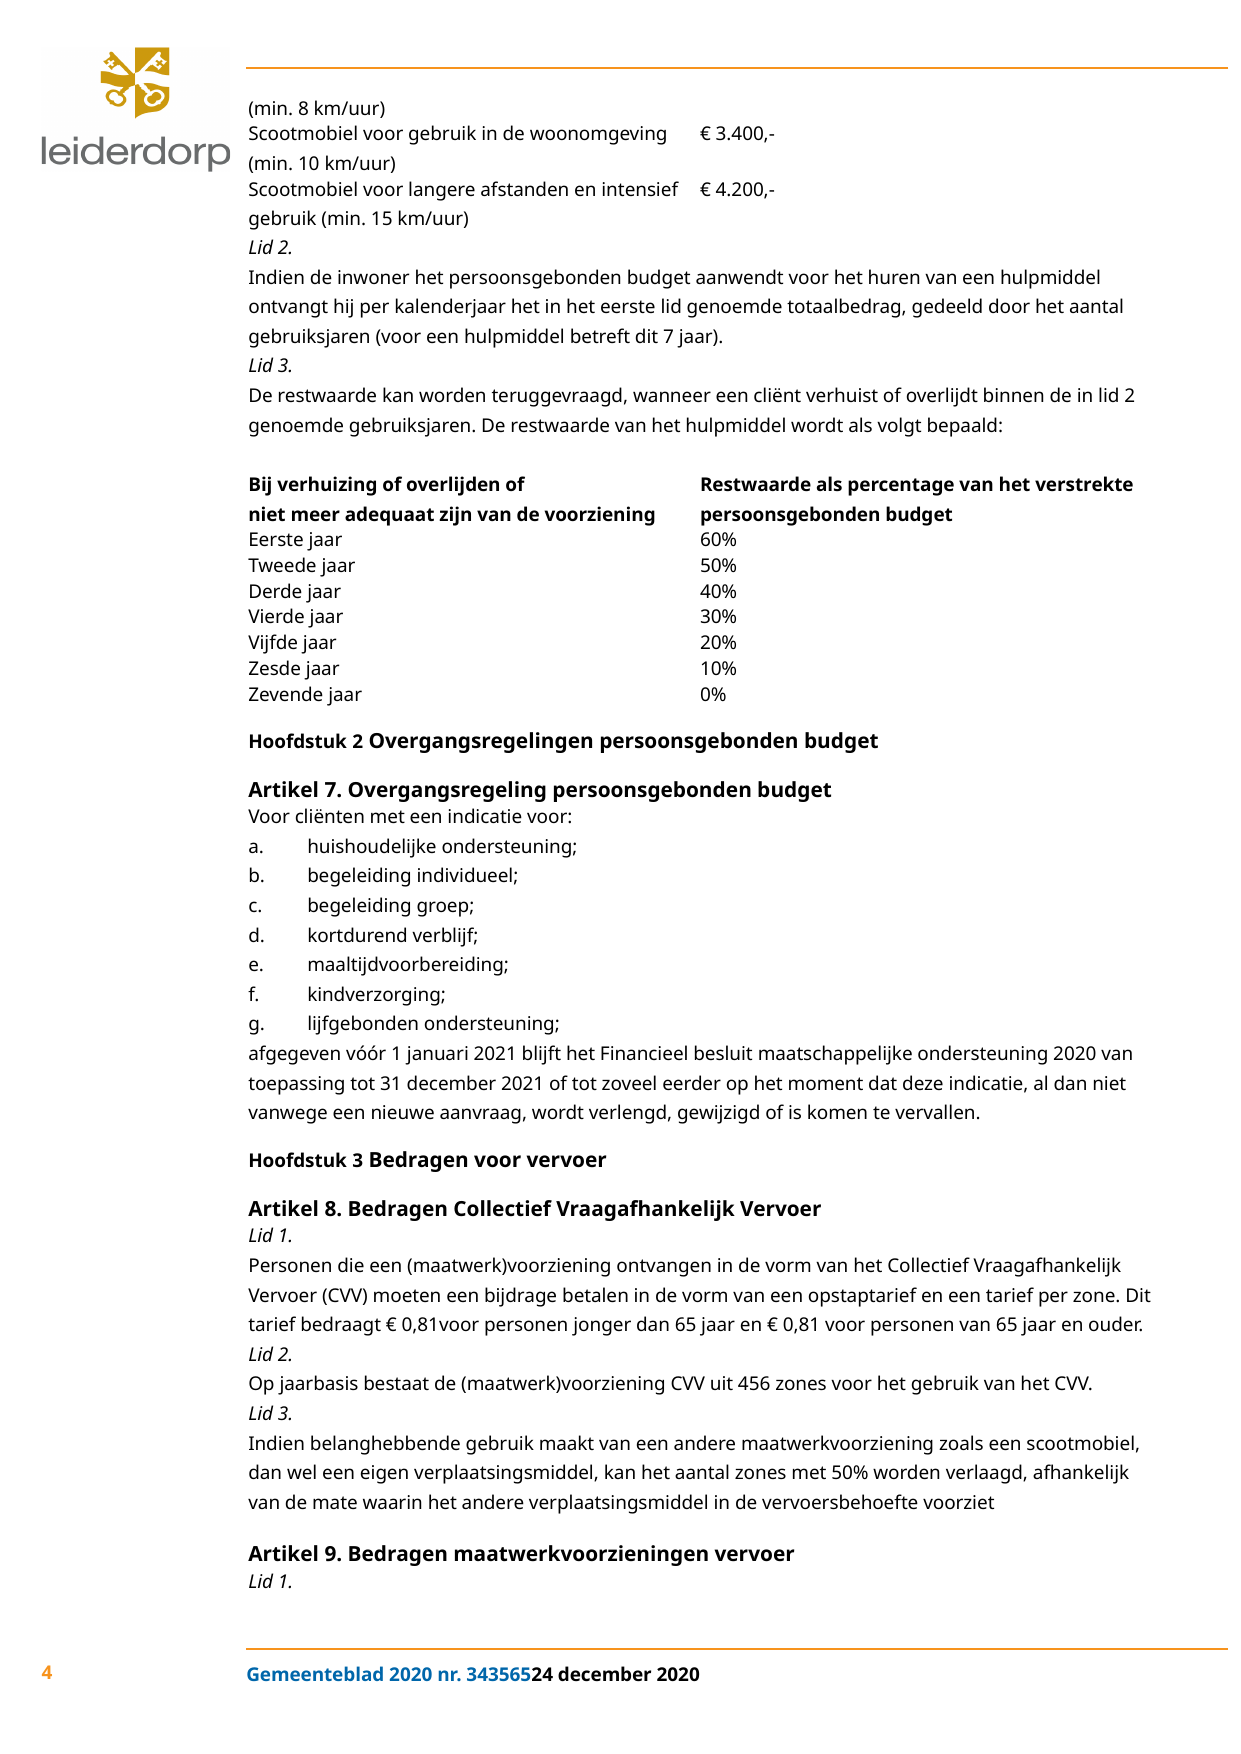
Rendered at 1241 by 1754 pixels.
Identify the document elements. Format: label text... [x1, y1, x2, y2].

text Hoofdstuk 3 Bedragen voor vervoer [248, 1145, 1152, 1173]
table_cell Scootmobiel voor gebruik in de woonomgeving (min. 10 km/uur) [248, 121, 700, 176]
table_cell Derde jaar [248, 578, 700, 604]
table_cell Scootmobiel voor langere afstanden en intensief gebruik (min. 15 km/uur) [248, 176, 700, 231]
text Personen die een (maatwerk)voorziening ontvangen in de vorm van het Collectief Vraagafhankelijk Vervoer (CVV) moeten een bijdrage betalen in de vorm van een opstaptarief en een tarief per zone. Dit tarief bedraagt € 0,81voor personen jonger dan 65 jaar en € 0,81 voor personen van 65 jaar en ouder. [248, 1252, 1152, 1337]
table_cell 0% [700, 681, 1152, 707]
list kortdurend verblijf; [248, 922, 1152, 948]
table_cell € 3.400,- [700, 121, 1152, 176]
table_cell 10% [700, 655, 1152, 681]
table_cell 50% [700, 552, 1152, 578]
list kindverzorging; [248, 981, 1152, 1007]
table_cell 20% [700, 629, 1152, 655]
text Artikel 8. Bedragen Collectief Vraagafhankelijk Vervoer [248, 1194, 1152, 1223]
text Voor cliënten met een indicatie voor: [248, 803, 1152, 829]
table_cell Vierde jaar [248, 604, 700, 629]
list lijfgebonden ondersteuning; [248, 1011, 1152, 1036]
table_cell Tweede jaar [248, 552, 700, 578]
table_cell [700, 95, 1152, 121]
table_cell € 4.200,- [700, 176, 1152, 231]
text Artikel 7. Overgangsregeling persoonsgebonden budget [248, 775, 1152, 803]
list begeleiding groep; [248, 892, 1152, 918]
list maaltijdvoorbereiding; [248, 951, 1152, 977]
text afgegeven vóór 1 januari 2021 blijft het Financieel besluit maatschappelijke ondersteuning 2020 van toepassing tot 31 december 2021 of tot zoveel eerder op het moment dat deze indicatie, al dan niet vanwege een nieuwe aanvraag, wordt verlengd, gewijzigd of is komen te vervallen. [248, 1040, 1152, 1125]
table_cell Zesde jaar [248, 655, 700, 681]
text Lid 1. [248, 1223, 1152, 1248]
table_header Bij verhuizing of overlijden of niet meer adequaat zijn van de voorziening [248, 471, 700, 526]
table_cell (min. 8 km/uur) [248, 95, 700, 121]
text Indien de inwoner het persoonsgebonden budget aanwendt voor het huren van een hulpmiddel ontvangt hij per kalenderjaar het in het eerste lid genoemde totaalbedrag, gedeeld door het aantal gebruiksjaren (voor een hulpmiddel betreft dit 7 jaar). [248, 264, 1152, 349]
table_cell Eerste jaar [248, 526, 700, 552]
text Lid 1. [248, 1568, 1152, 1593]
picture [41, 47, 231, 172]
text Lid 2. [248, 234, 1152, 260]
text De restwaarde kan worden teruggevraagd, wanneer een cliënt verhuist of overlijdt binnen de in lid 2 genoemde gebruiksjaren. De restwaarde van het hulpmiddel wordt als volgt bepaald: [248, 382, 1152, 438]
table_cell Vijfde jaar [248, 629, 700, 655]
text Lid 3. [248, 353, 1152, 378]
table_cell 60% [700, 526, 1152, 552]
table_cell 40% [700, 578, 1152, 604]
text Indien belanghebbende gebruik maakt van een andere maatwerkvoorziening zoals een scootmobiel, dan wel een eigen verplaatsingsmiddel, kan het aantal zones met 50% worden verlaagd, afhankelijk van de mate waarin het andere verplaatsingsmiddel in de vervoersbehoefte voorziet [248, 1430, 1152, 1515]
text Lid 3. [248, 1400, 1152, 1426]
table_cell 30% [700, 604, 1152, 629]
text Lid 2. [248, 1341, 1152, 1367]
list huishoudelijke ondersteuning; [248, 833, 1152, 859]
table_header Restwaarde als percentage van het verstrekte persoonsgebonden budget [700, 471, 1152, 526]
text Op jaarbasis bestaat de (maatwerk)voorziening CVV uit 456 zones voor het gebruik van het CVV. [248, 1371, 1152, 1396]
text Hoofdstuk 2 Overgangsregelingen persoonsgebonden budget [248, 726, 1152, 754]
list begeleiding individueel; [248, 863, 1152, 888]
text Artikel 9. Bedragen maatwerkvoorzieningen vervoer [248, 1539, 1152, 1568]
table_cell Zevende jaar [248, 681, 700, 707]
